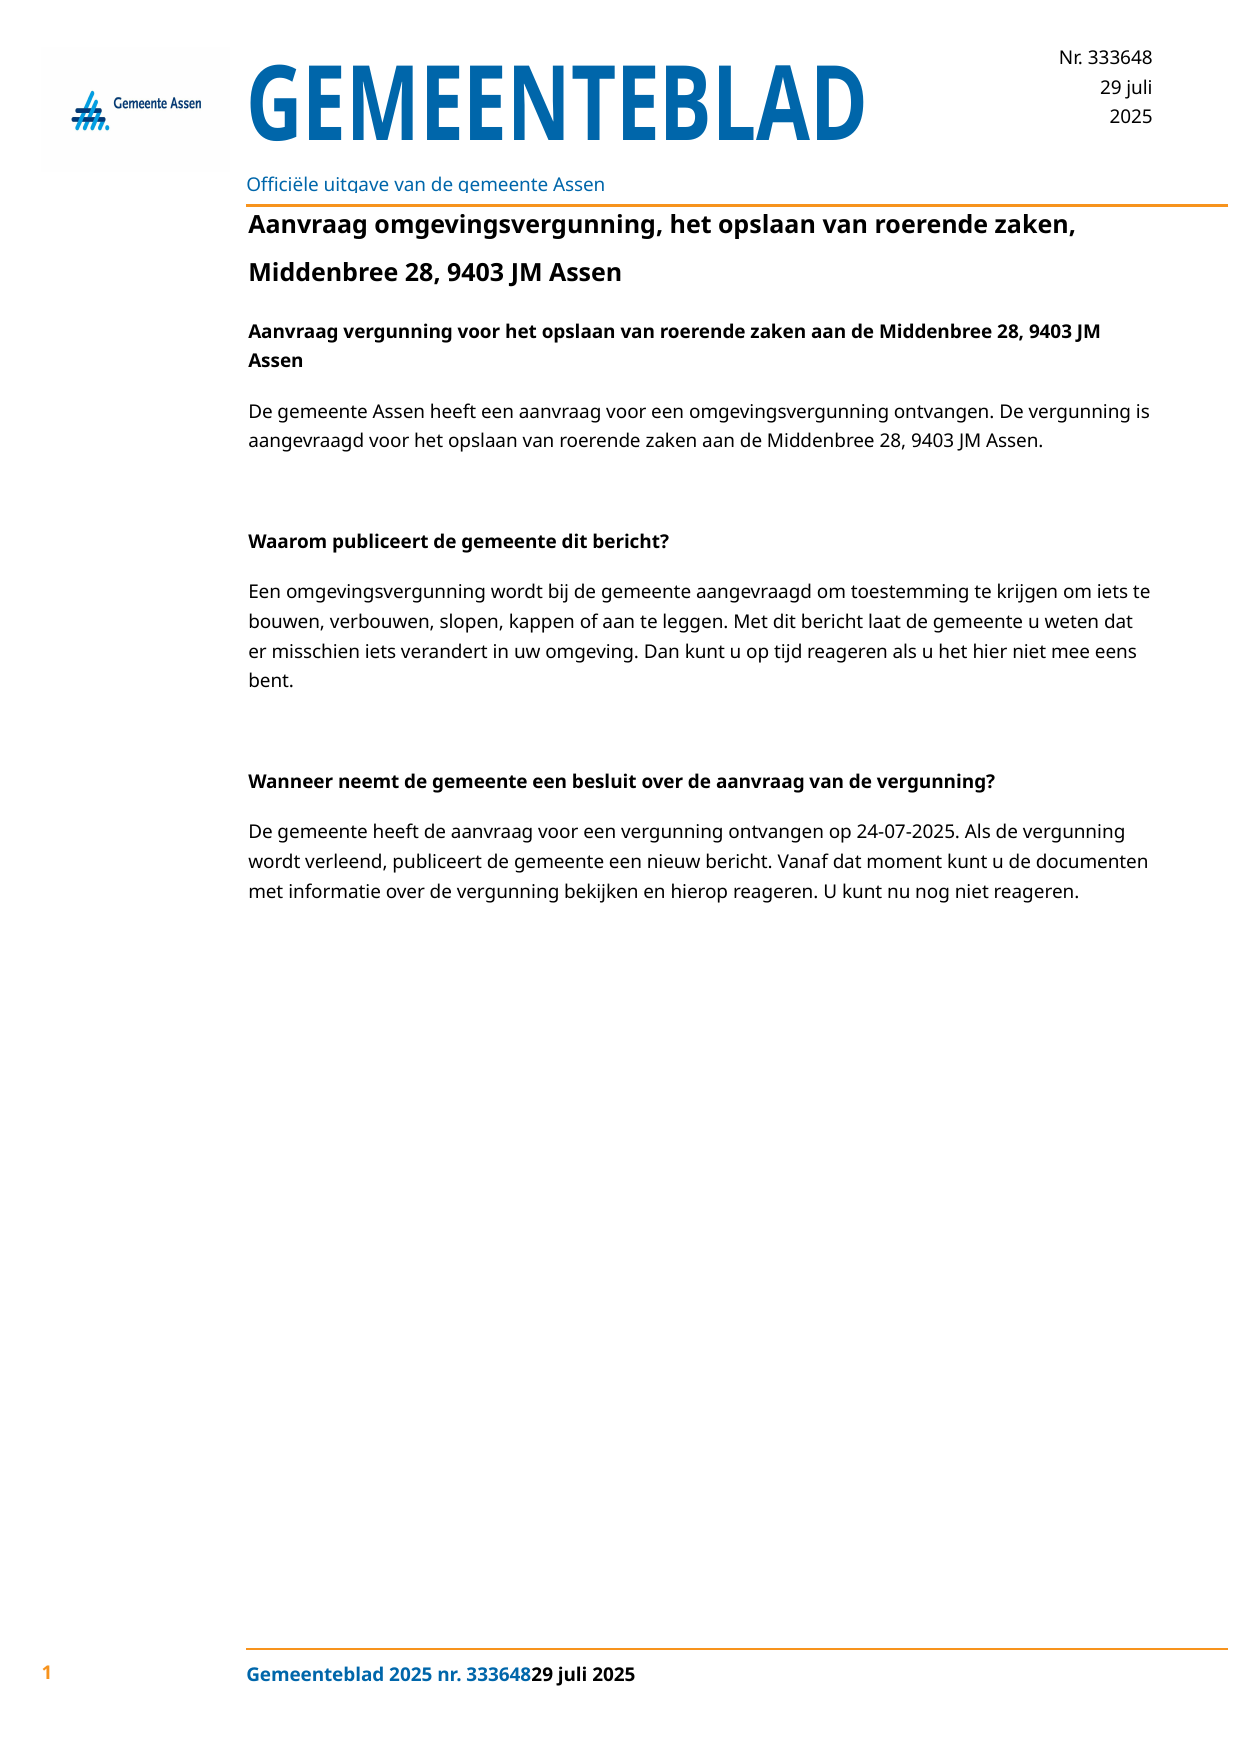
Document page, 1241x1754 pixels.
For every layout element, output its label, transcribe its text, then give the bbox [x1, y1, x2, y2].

text Wanneer neemt de gemeente een besluit over de aanvraag van de vergunning? [248, 768, 1152, 794]
text Aanvraag omgevingsvergunning, het opslaan van roerende zaken, Middenbree 28, 9403 JM Assen [248, 207, 1152, 288]
text Waarom publiceert de gemeente dit bericht? [248, 528, 1152, 554]
picture [41, 47, 231, 172]
text Aanvraag vergunning voor het opslaan van roerende zaken aan de Middenbree 28, 9403 JM Assen [248, 318, 1152, 373]
text De gemeente heeft de aanvraag voor een vergunning ontvangen op 24-07-2025. Als de vergunning wordt verleend, publiceert de gemeente een nieuw bericht. Vanaf dat moment kunt u de documenten met informatie over de vergunning bekijken en hierop reageren. U kunt nu nog niet reageren. [248, 819, 1152, 904]
text Een omgevingsvergunning wordt bij de gemeente aangevraagd om toestemming te krijgen om iets te bouwen, verbouwen, slopen, kappen of aan te leggen. Met dit bericht laat de gemeente u weten dat er misschien iets verandert in uw omgeving. Dan kunt u op tijd reageren als u het hier niet mee eens bent. [248, 579, 1152, 693]
text De gemeente Assen heeft een aanvraag voor een omgevingsvergunning ontvangen. De vergunning is aangevraagd voor het opslaan van roerende zaken aan de Middenbree 28, 9403 JM Assen. [248, 398, 1152, 453]
